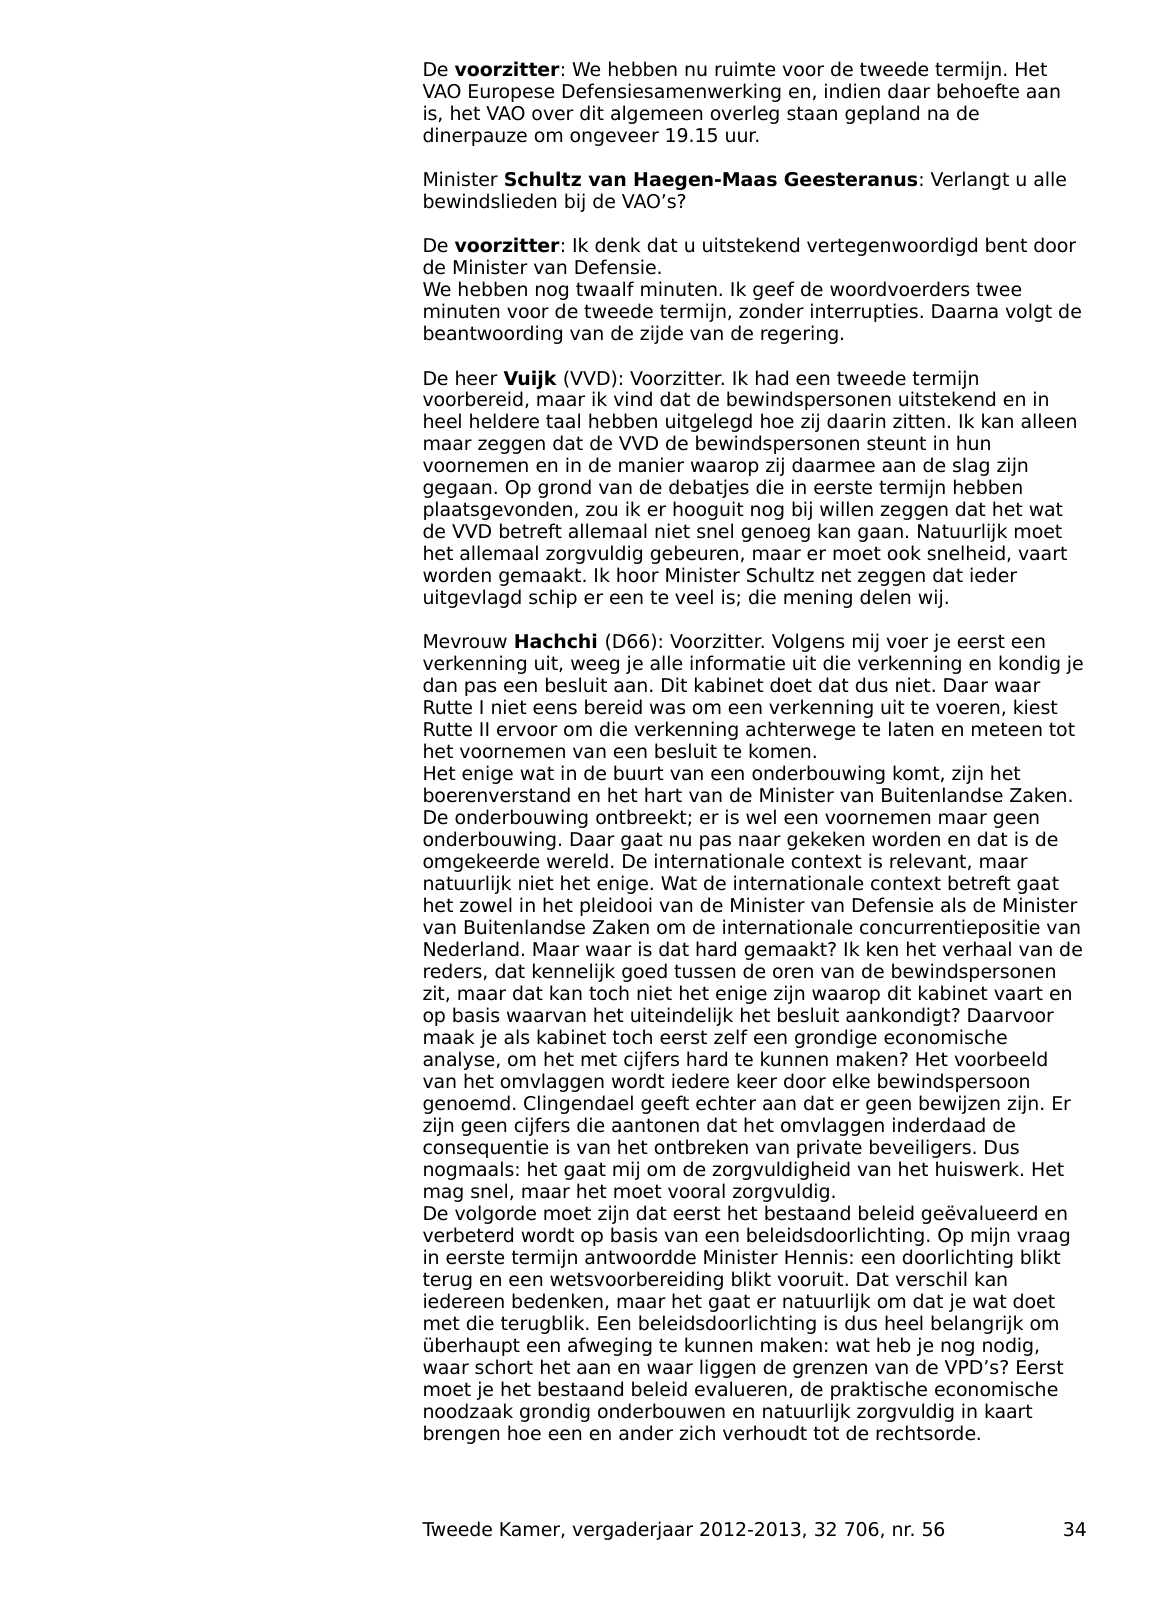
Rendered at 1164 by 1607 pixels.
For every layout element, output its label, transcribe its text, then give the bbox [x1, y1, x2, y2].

text Minister Schultz van Haegen-Maas Geesteranus: Verlangt u alle bewindslieden bij de VAO’s? [422, 169, 1087, 213]
text Mevrouw Hachchi (D66): Voorzitter. Volgens mij voer je eerst een verkenning uit, weeg je alle informatie uit die verkenning en kondig je dan pas een besluit aan. Dit kabinet doet dat dus niet. Daar waar Rutte I niet eens bereid was om een verkenning uit te voeren, kiest Rutte II ervoor om die verkenning achterwege te laten en meteen tot het voornemen van een besluit te komen. [422, 631, 1087, 763]
text We hebben nog twaalf minuten. Ik geef de woordvoerders twee minuten voor de tweede termijn, zonder interrupties. Daarna volgt de beantwoording van de zijde van de regering. [422, 279, 1087, 345]
text De voorzitter: Ik denk dat u uitstekend vertegenwoordigd bent door de Minister van Defensie. [422, 235, 1087, 279]
text Het enige wat in de buurt van een onderbouwing komt, zijn het boerenverstand en het hart van de Minister van Buitenlandse Zaken. De onderbouwing ontbreekt; er is wel een voornemen maar geen onderbouwing. Daar gaat nu pas naar gekeken worden en dat is de omgekeerde wereld. De internationale context is relevant, maar natuurlijk niet het enige. Wat de internationale context betreft gaat het zowel in het pleidooi van de Minister van Defensie als de Minister van Buitenlandse Zaken om de internationale concurrentiepositie van Nederland. Maar waar is dat hard gemaakt? Ik ken het verhaal van de reders, dat kennelijk goed tussen de oren van de bewindspersonen zit, maar dat kan toch niet het enige zijn waarop dit kabinet vaart en op basis waarvan het uiteindelijk het besluit aankondigt? Daarvoor maak je als kabinet toch eerst zelf een grondige economische analyse, om het met cijfers hard te kunnen maken? Het voorbeeld van het omvlaggen wordt iedere keer door elke bewindspersoon genoemd. Clingendael geeft echter aan dat er geen bewijzen zijn. Er zijn geen cijfers die aantonen dat het omvlaggen inderdaad de consequentie is van het ontbreken van private beveiligers. Dus nogmaals: het gaat mij om de zorgvuldigheid van het huiswerk. Het mag snel, maar het moet vooral zorgvuldig. [422, 763, 1087, 1203]
text De volgorde moet zijn dat eerst het bestaand beleid geëvalueerd en verbeterd wordt op basis van een beleidsdoorlichting. Op mijn vraag in eerste termijn antwoordde Minister Hennis: een doorlichting blikt terug en een wetsvoorbereiding blikt vooruit. Dat verschil kan iedereen bedenken, maar het gaat er natuurlijk om dat je wat doet met die terugblik. Een beleidsdoorlichting is dus heel belangrijk om überhaupt een afweging te kunnen maken: wat heb je nog nodig, waar schort het aan en waar liggen de grenzen van de VPD’s? Eerst moet je het bestaand beleid evalueren, de praktische economische noodzaak grondig onderbouwen en natuurlijk zorgvuldig in kaart brengen hoe een en ander zich verhoudt tot de rechtsorde. [422, 1203, 1087, 1444]
text De voorzitter: We hebben nu ruimte voor de tweede termijn. Het VAO Europese Defensiesamenwerking en, indien daar behoefte aan is, het VAO over dit algemeen overleg staan gepland na de dinerpauze om ongeveer 19.15 uur. [422, 59, 1087, 147]
text De heer Vuijk (VVD): Voorzitter. Ik had een tweede termijn voorbereid, maar ik vind dat de bewindspersonen uitstekend en in heel heldere taal hebben uitgelegd hoe zij daarin zitten. Ik kan alleen maar zeggen dat de VVD de bewindspersonen steunt in hun voornemen en in de manier waarop zij daarmee aan de slag zijn gegaan. Op grond van de debatjes die in eerste termijn hebben plaatsgevonden, zou ik er hooguit nog bij willen zeggen dat het wat de VVD betreft allemaal niet snel genoeg kan gaan. Natuurlijk moet het allemaal zorgvuldig gebeuren, maar er moet ook snelheid, vaart worden gemaakt. Ik hoor Minister Schultz net zeggen dat ieder uitgevlagd schip er een te veel is; die mening delen wij. [422, 367, 1087, 609]
